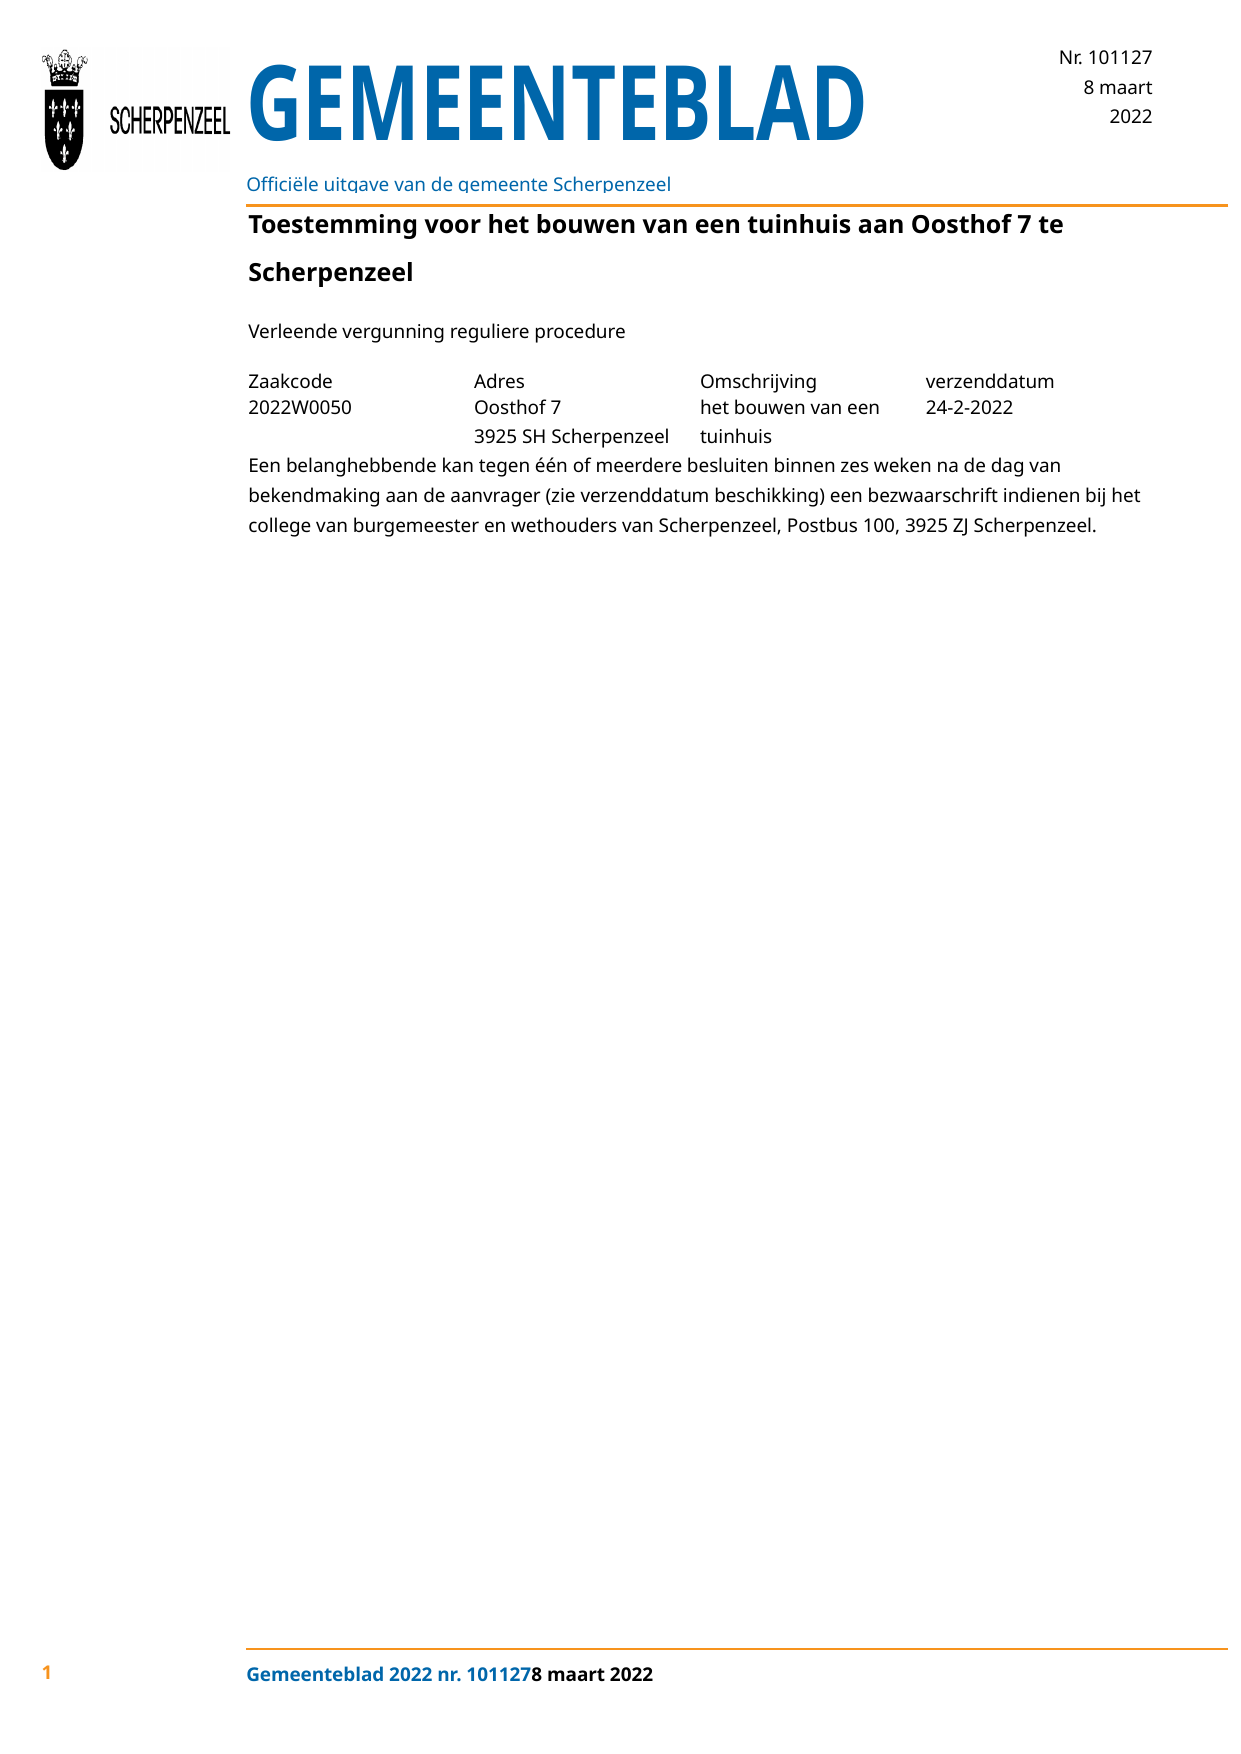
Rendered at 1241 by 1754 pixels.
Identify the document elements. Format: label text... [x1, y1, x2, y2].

text Toestemming voor het bouwen van een tuinhuis aan Oosthof 7 te Scherpenzeel [248, 207, 1152, 288]
table_header Zaakcode [248, 369, 474, 394]
table_header Adres [474, 369, 700, 394]
table_cell het bouwen van een tuinhuis [700, 394, 926, 449]
table_header verzenddatum [926, 369, 1152, 394]
text Verleende vergunning reguliere procedure [248, 318, 1152, 344]
table_cell 2022W0050 [248, 394, 474, 449]
table_cell 24-2-2022 [926, 394, 1152, 449]
table_header Omschrijving [700, 369, 926, 394]
picture [41, 47, 231, 172]
table_cell Oosthof 7 3925 SH Scherpenzeel [474, 394, 700, 449]
text Een belanghebbende kan tegen één of meerdere besluiten binnen zes weken na de dag van bekendmaking aan de aanvrager (zie verzenddatum beschikking) een bezwaarschrift indienen bij het college van burgemeester en wethouders van Scherpenzeel, Postbus 100, 3925 ZJ Scherpenzeel. [248, 453, 1152, 538]
